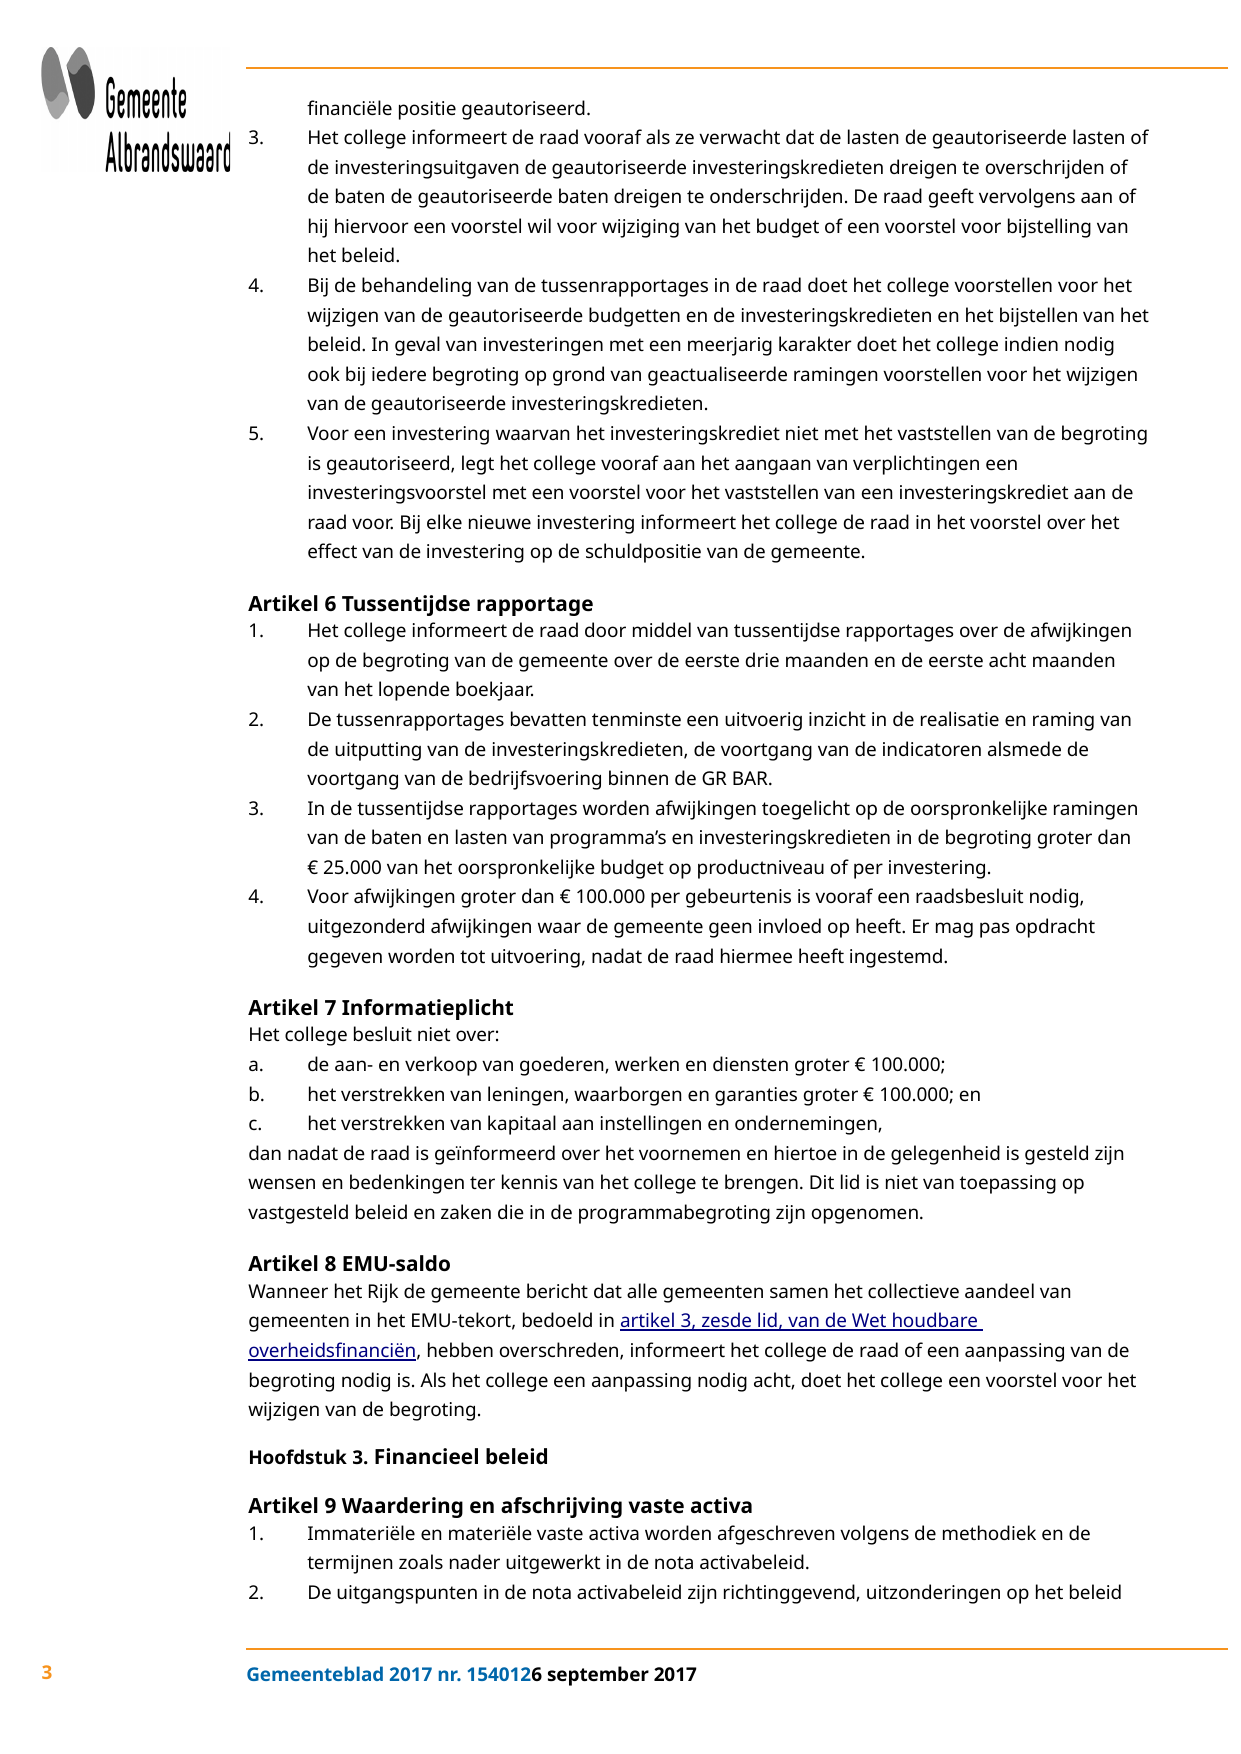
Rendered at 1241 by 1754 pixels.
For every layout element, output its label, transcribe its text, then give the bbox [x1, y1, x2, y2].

text dan nadat de raad is geïnformeerd over het voornemen en hiertoe in de gelegenheid is gesteld zijn wensen en bedenkingen ter kennis van het college te brengen. Dit lid is niet van toepassing op vastgesteld beleid en zaken die in de programmabegroting zijn opgenomen. [248, 1140, 1152, 1225]
list Bij de behandeling van de tussenrapportages in de raad doet het college voorstellen voor het wijzigen van de geautoriseerde budgetten en de investeringskredieten en het bijstellen van het beleid. In geval van investeringen met een meerjarig karakter doet het college indien nodig ook bij iedere begroting op grond van geactualiseerde ramingen voorstellen voor het wijzigen van de geautoriseerde investeringskredieten. [248, 272, 1152, 416]
text Artikel 9 Waardering en afschrijving vaste activa [248, 1491, 1152, 1520]
list Het college informeert de raad vooraf als ze verwacht dat de lasten de geautoriseerde lasten of de investeringsuitgaven de geautoriseerde investeringskredieten dreigen te overschrijden of de baten de geautoriseerde baten dreigen te onderschrijden. De raad geeft vervolgens aan of hij hiervoor een voorstel wil voor wijziging van het budget of een voorstel voor bijstelling van het beleid. [248, 124, 1152, 268]
text Artikel 6 Tussentijdse rapportage [248, 589, 1152, 617]
list het verstrekken van leningen, waarborgen en garanties groter € 100.000; en [248, 1081, 1152, 1107]
list Immateriële en materiële vaste activa worden afgeschreven volgens de methodiek en de termijnen zoals nader uitgewerkt in de nota activabeleid. [248, 1520, 1152, 1575]
text Het college besluit niet over: [248, 1022, 1152, 1047]
list de aan- en verkoop van goederen, werken en diensten groter € 100.000; [248, 1051, 1152, 1077]
list De uitgangspunten in de nota activabeleid zijn richtinggevend, uitzonderingen op het beleid [248, 1579, 1152, 1604]
text Artikel 8 EMU-saldo [248, 1249, 1152, 1278]
text Hoofdstuk 3. Financieel beleid [248, 1442, 1152, 1470]
list Voor afwijkingen groter dan € 100.000 per gebeurtenis is vooraf een raadsbesluit nodig, uitgezonderd afwijkingen waar de gemeente geen invloed op heeft. Er mag pas opdracht gegeven worden tot uitvoering, nadat de raad hiermee heeft ingestemd. [248, 884, 1152, 968]
list Voor een investering waarvan het investeringskrediet niet met het vaststellen van de begroting is geautoriseerd, legt het college vooraf aan het aangaan van verplichtingen een investeringsvoorstel met een voorstel voor het vaststellen van een investeringskrediet aan de raad voor. Bij elke nieuwe investering informeert het college de raad in het voorstel over het effect van de investering op de schuldpositie van de gemeente. [248, 420, 1152, 564]
list In de tussentijdse rapportages worden afwijkingen toegelicht op de oorspronkelijke ramingen van de baten en lasten van programma’s en investeringskredieten in de begroting groter dan € 25.000 van het oorspronkelijke budget op productniveau of per investering. [248, 795, 1152, 880]
list financiële positie geautoriseerd. [248, 95, 1152, 121]
list De tussenrapportages bevatten tenminste een uitvoerig inzicht in de realisatie en raming van de uitputting van de investeringskredieten, de voortgang van de indicatoren alsmede de voortgang van de bedrijfsvoering binnen de GR BAR. [248, 706, 1152, 791]
text Artikel 7 Informatieplicht [248, 993, 1152, 1022]
list Het college informeert de raad door middel van tussentijdse rapportages over de afwijkingen op de begroting van de gemeente over de eerste drie maanden en de eerste acht maanden van het lopende boekjaar. [248, 617, 1152, 702]
text Wanneer het Rijk de gemeente bericht dat alle gemeenten samen het collectieve aandeel van gemeenten in het EMU-tekort, bedoeld in artikel 3, zesde lid, van de Wet houdbare overheidsfinanciën, hebben overschreden, informeert het college de raad of een aanpassing van de begroting nodig is. Als het college een aanpassing nodig acht, doet het college een voorstel voor het wijzigen van de begroting. [248, 1278, 1152, 1422]
picture [41, 47, 231, 172]
list het verstrekken van kapitaal aan instellingen en ondernemingen, [248, 1110, 1152, 1136]
